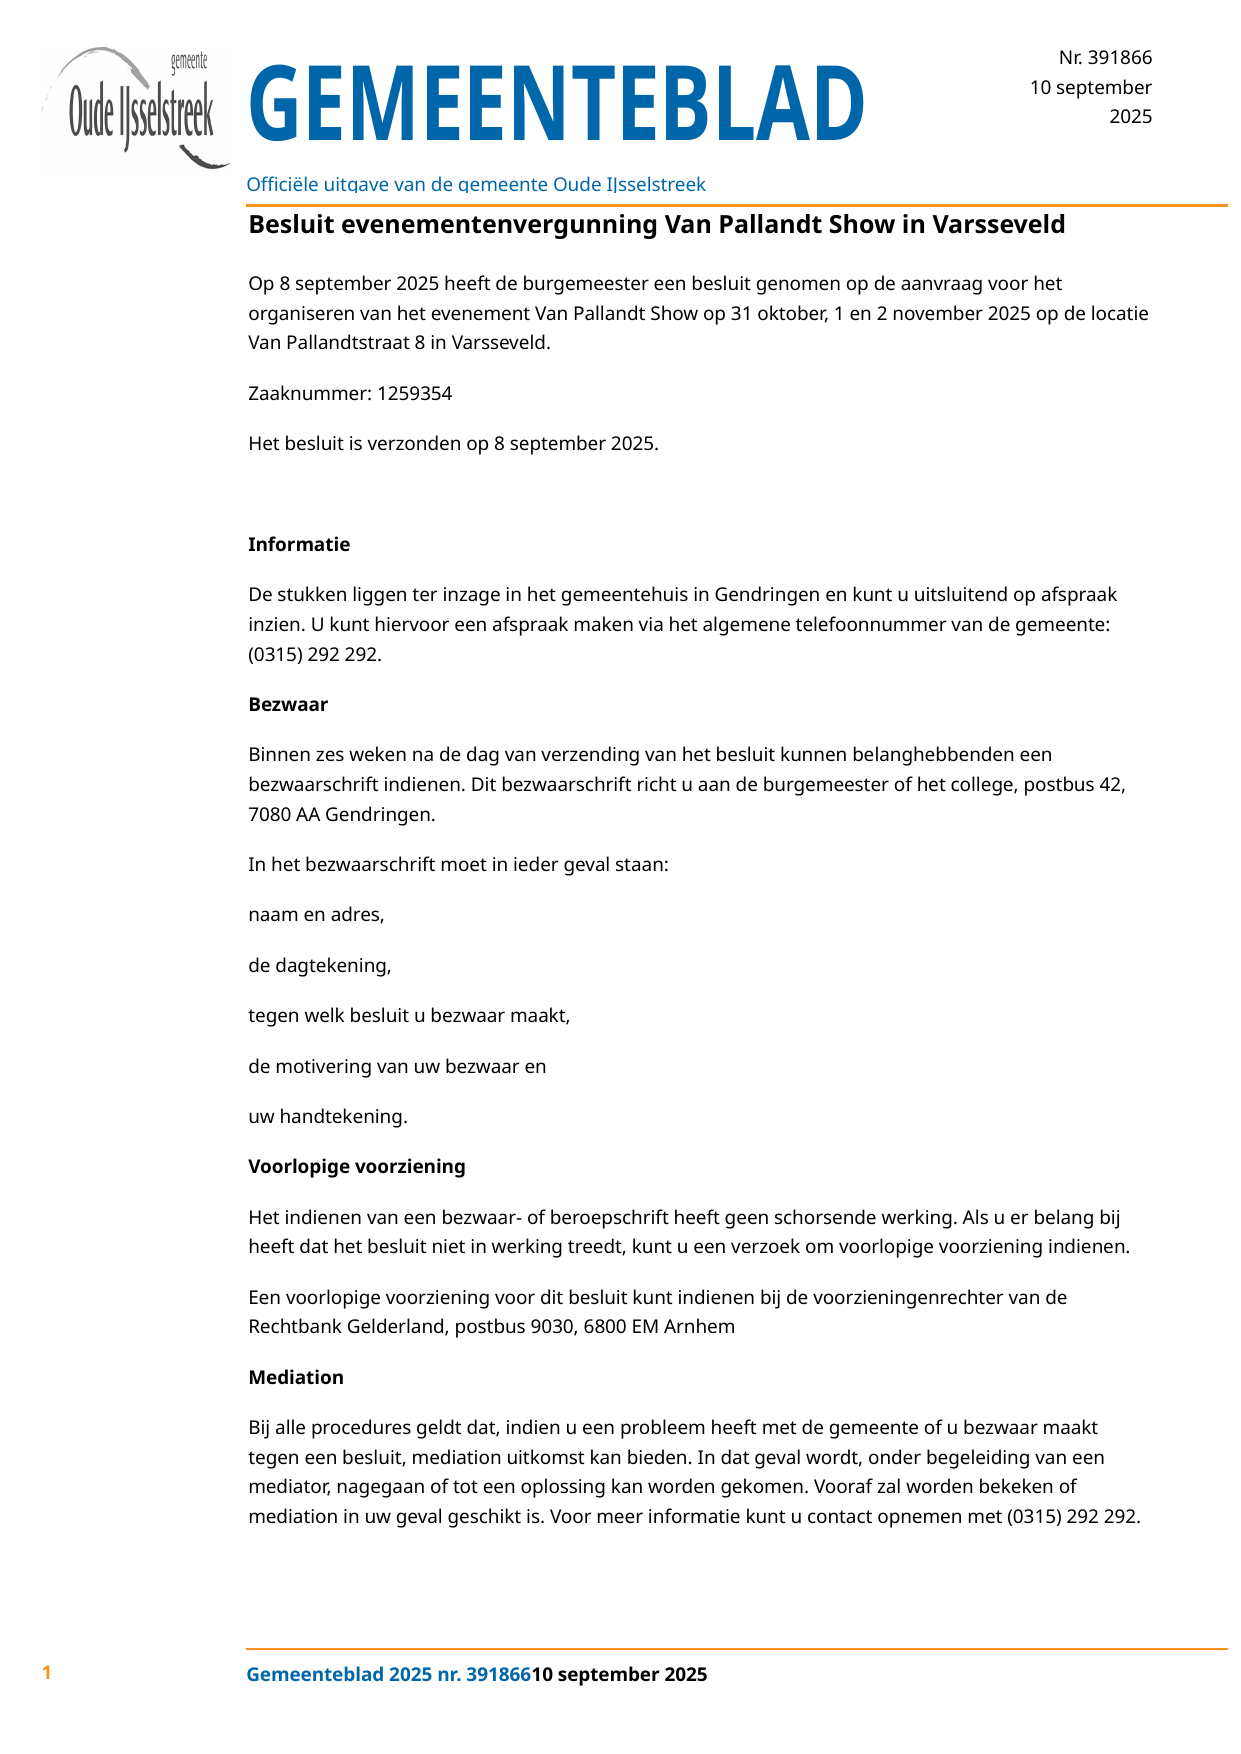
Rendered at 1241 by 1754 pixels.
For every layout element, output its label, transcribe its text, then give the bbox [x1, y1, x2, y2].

text De stukken liggen ter inzage in het gemeentehuis in Gendringen en kunt u uitsluitend op afspraak inzien. U kunt hiervoor een afspraak maken via het algemene telefoonnummer van de gemeente: (0315) 292 292. [248, 582, 1152, 666]
text Bezwaar [248, 691, 1152, 717]
text de motivering van uw bezwaar en [248, 1053, 1152, 1078]
text Zaaknummer: 1259354 [248, 380, 1152, 406]
text Voorlopige voorziening [248, 1154, 1152, 1179]
text uw handtekening. [248, 1103, 1152, 1129]
picture [41, 47, 231, 172]
text Op 8 september 2025 heeft de burgemeester een besluit genomen op de aanvraag voor het organiseren van het evenement Van Pallandt Show op 31 oktober, 1 en 2 november 2025 op de locatie Van Pallandtstraat 8 in Varsseveld. [248, 270, 1152, 355]
text Bij alle procedures geldt dat, indien u een probleem heeft met de gemeente of u bezwaar maakt tegen een besluit, mediation uitkomst kan bieden. In dat geval wordt, onder begeleiding van een mediator, nagegaan of tot een oplossing kan worden gekomen. Vooraf zal worden bekeken of mediation in uw geval geschikt is. Voor meer informatie kunt u contact opnemen met (0315) 292 292. [248, 1414, 1152, 1529]
text Besluit evenementenvergunning Van Pallandt Show in Varsseveld [248, 207, 1152, 241]
text Informatie [248, 531, 1152, 557]
text naam en adres, [248, 902, 1152, 927]
text Een voorlopige voorziening voor dit besluit kunt indienen bij de voorzieningenrechter van de Rechtbank Gelderland, postbus 9030, 6800 EM Arnhem [248, 1284, 1152, 1339]
text de dagtekening, [248, 952, 1152, 978]
text tegen welk besluit u bezwaar maakt, [248, 1002, 1152, 1028]
text Het besluit is verzonden op 8 september 2025. [248, 430, 1152, 456]
text In het bezwaarschrift moet in ieder geval staan: [248, 851, 1152, 877]
text Binnen zes weken na de dag van verzending van het besluit kunnen belanghebbenden een bezwaarschrift indienen. Dit bezwaarschrift richt u aan de burgemeester of het college, postbus 42, 7080 AA Gendringen. [248, 742, 1152, 826]
text Mediation [248, 1364, 1152, 1390]
text Het indienen van een bezwaar- of beroepschrift heeft geen schorsende werking. Als u er belang bij heeft dat het besluit niet in werking treedt, kunt u een verzoek om voorlopige voorziening indienen. [248, 1204, 1152, 1259]
